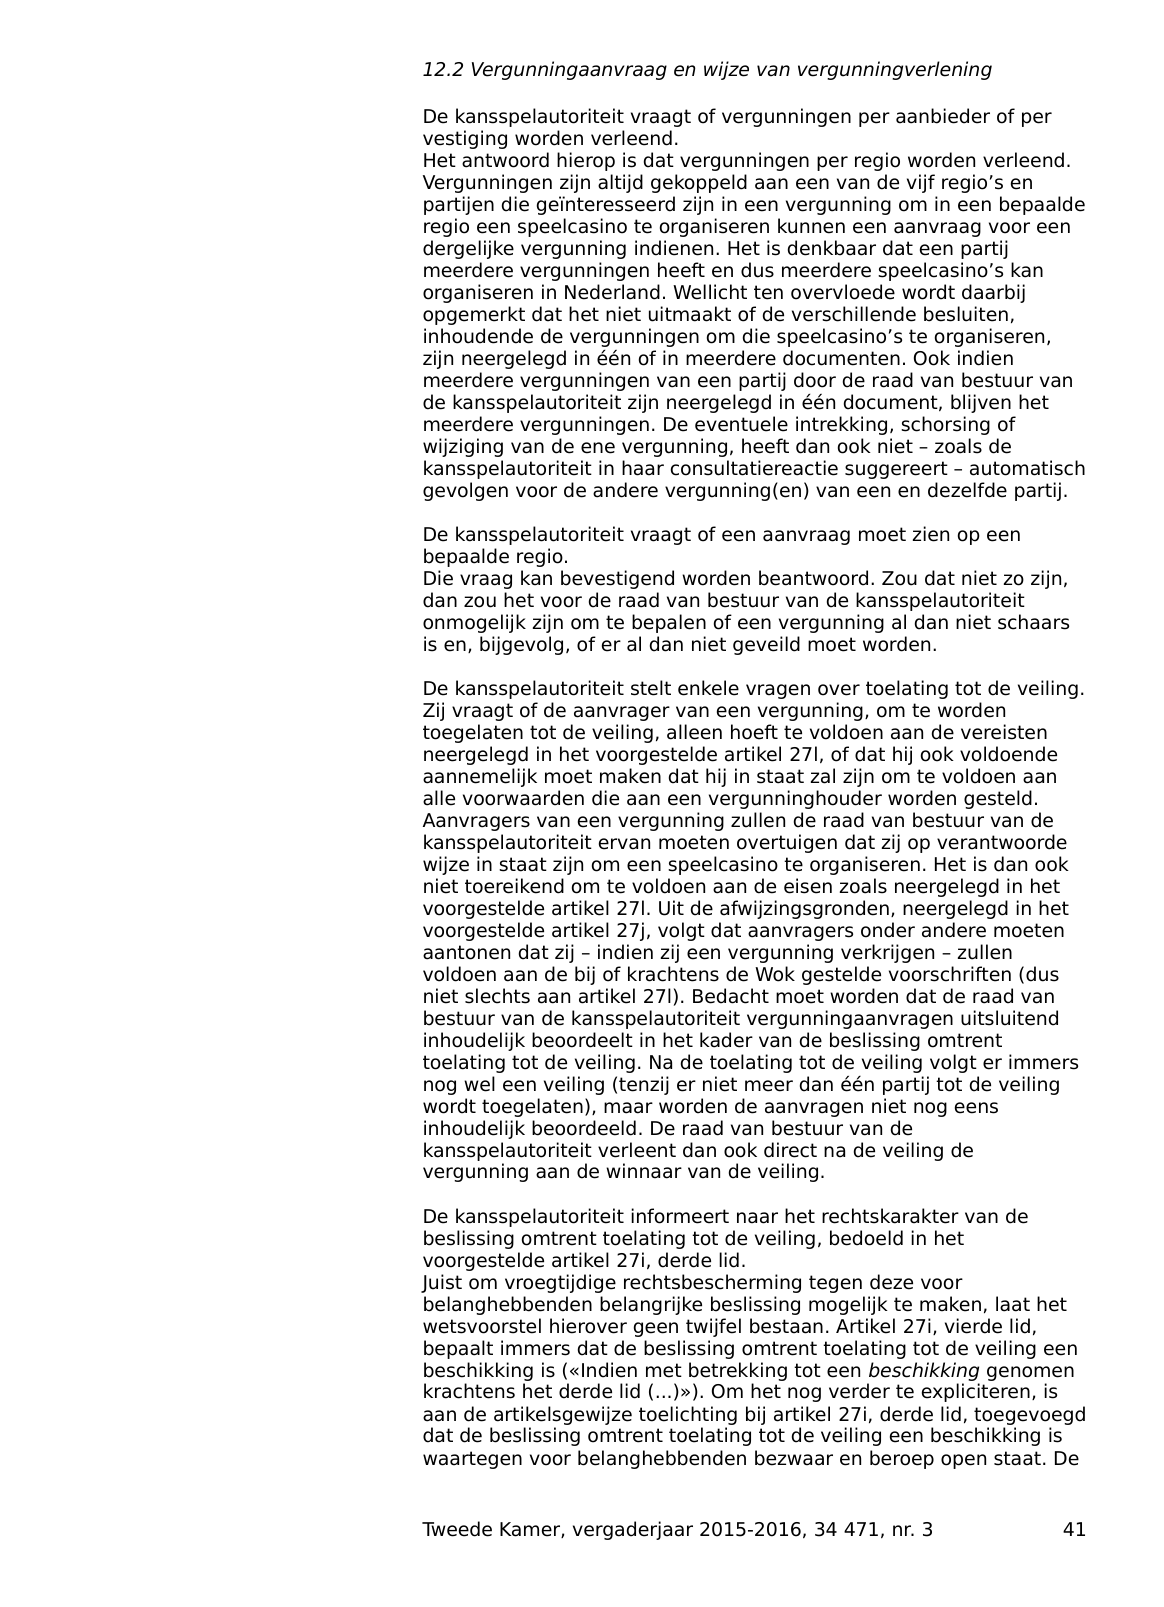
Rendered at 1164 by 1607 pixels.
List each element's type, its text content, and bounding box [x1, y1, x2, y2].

subtitle 12.2 Vergunningaanvraag en wijze van vergunningverlening [422, 59, 1087, 81]
text De kansspelautoriteit stelt enkele vragen over toelating tot de veiling. Zij vraagt of de aanvrager van een vergunning, om te worden toegelaten tot de veiling, alleen hoeft te voldoen aan de vereisten neergelegd in het voorgestelde artikel 27l, of dat hij ook voldoende aannemelijk moet maken dat hij in staat zal zijn om te voldoen aan alle voorwaarden die aan een vergunninghouder worden gesteld. [422, 678, 1087, 810]
text De kansspelautoriteit vraagt of een aanvraag moet zien op een bepaalde regio. [422, 524, 1087, 568]
text De kansspelautoriteit vraagt of vergunningen per aanbieder of per vestiging worden verleend. [422, 106, 1087, 150]
text Aanvragers van een vergunning zullen de raad van bestuur van de kansspelautoriteit ervan moeten overtuigen dat zij op verantwoorde wijze in staat zijn om een speelcasino te organiseren. Het is dan ook niet toereikend om te voldoen aan de eisen zoals neergelegd in het voorgestelde artikel 27l. Uit de afwijzingsgronden, neergelegd in het voorgestelde artikel 27j, volgt dat aanvragers onder andere moeten aantonen dat zij – indien zij een vergunning verkrijgen – zullen voldoen aan de bij of krachtens de Wok gestelde voorschriften (dus niet slechts aan artikel 27l). Bedacht moet worden dat de raad van bestuur van de kansspelautoriteit vergunningaanvragen uitsluitend inhoudelijk beoordeelt in het kader van de beslissing omtrent toelating tot de veiling. Na de toelating tot de veiling volgt er immers nog wel een veiling (tenzij er niet meer dan één partij tot de veiling wordt toegelaten), maar worden de aanvragen niet nog eens inhoudelijk beoordeeld. De raad van bestuur van de kansspelautoriteit verleent dan ook direct na de veiling de vergunning aan de winnaar van de veiling. [422, 810, 1087, 1183]
text Het antwoord hierop is dat vergunningen per regio worden verleend. Vergunningen zijn altijd gekoppeld aan een van de vijf regio’s en partijen die geïnteresseerd zijn in een vergunning om in een bepaalde regio een speelcasino te organiseren kunnen een aanvraag voor een dergelijke vergunning indienen. Het is denkbaar dat een partij meerdere vergunningen heeft en dus meerdere speelcasino’s kan organiseren in Nederland. Wellicht ten overvloede wordt daarbij opgemerkt dat het niet uitmaakt of de verschillende besluiten, inhoudende de vergunningen om die speelcasino’s te organiseren, zijn neergelegd in één of in meerdere documenten. Ook indien meerdere vergunningen van een partij door de raad van bestuur van de kansspelautoriteit zijn neergelegd in één document, blijven het meerdere vergunningen. De eventuele intrekking, schorsing of wijziging van de ene vergunning, heeft dan ook niet – zoals de kansspelautoriteit in haar consultatiereactie suggereert – automatisch gevolgen voor de andere vergunning(en) van een en dezelfde partij. [422, 150, 1087, 502]
text Juist om vroegtijdige rechtsbescherming tegen deze voor belanghebbenden belangrijke beslissing mogelijk te maken, laat het wetsvoorstel hierover geen twijfel bestaan. Artikel 27i, vierde lid, bepaalt immers dat de beslissing omtrent toelating tot de veiling een beschikking is («Indien met betrekking tot een beschikking genomen krachtens het derde lid (...)»). Om het nog verder te expliciteren, is aan de artikelsgewijze toelichting bij artikel 27i, derde lid, toegevoegd dat de beslissing omtrent toelating tot de veiling een beschikking is waartegen voor belanghebbenden bezwaar en beroep open staat. De [422, 1272, 1087, 1469]
text Die vraag kan bevestigend worden beantwoord. Zou dat niet zo zijn, dan zou het voor de raad van bestuur van de kansspelautoriteit onmogelijk zijn om te bepalen of een vergunning al dan niet schaars is en, bijgevolg, of er al dan niet geveild moet worden. [422, 568, 1087, 656]
text De kansspelautoriteit informeert naar het rechtskarakter van de beslissing omtrent toelating tot de veiling, bedoeld in het voorgestelde artikel 27i, derde lid. [422, 1206, 1087, 1272]
